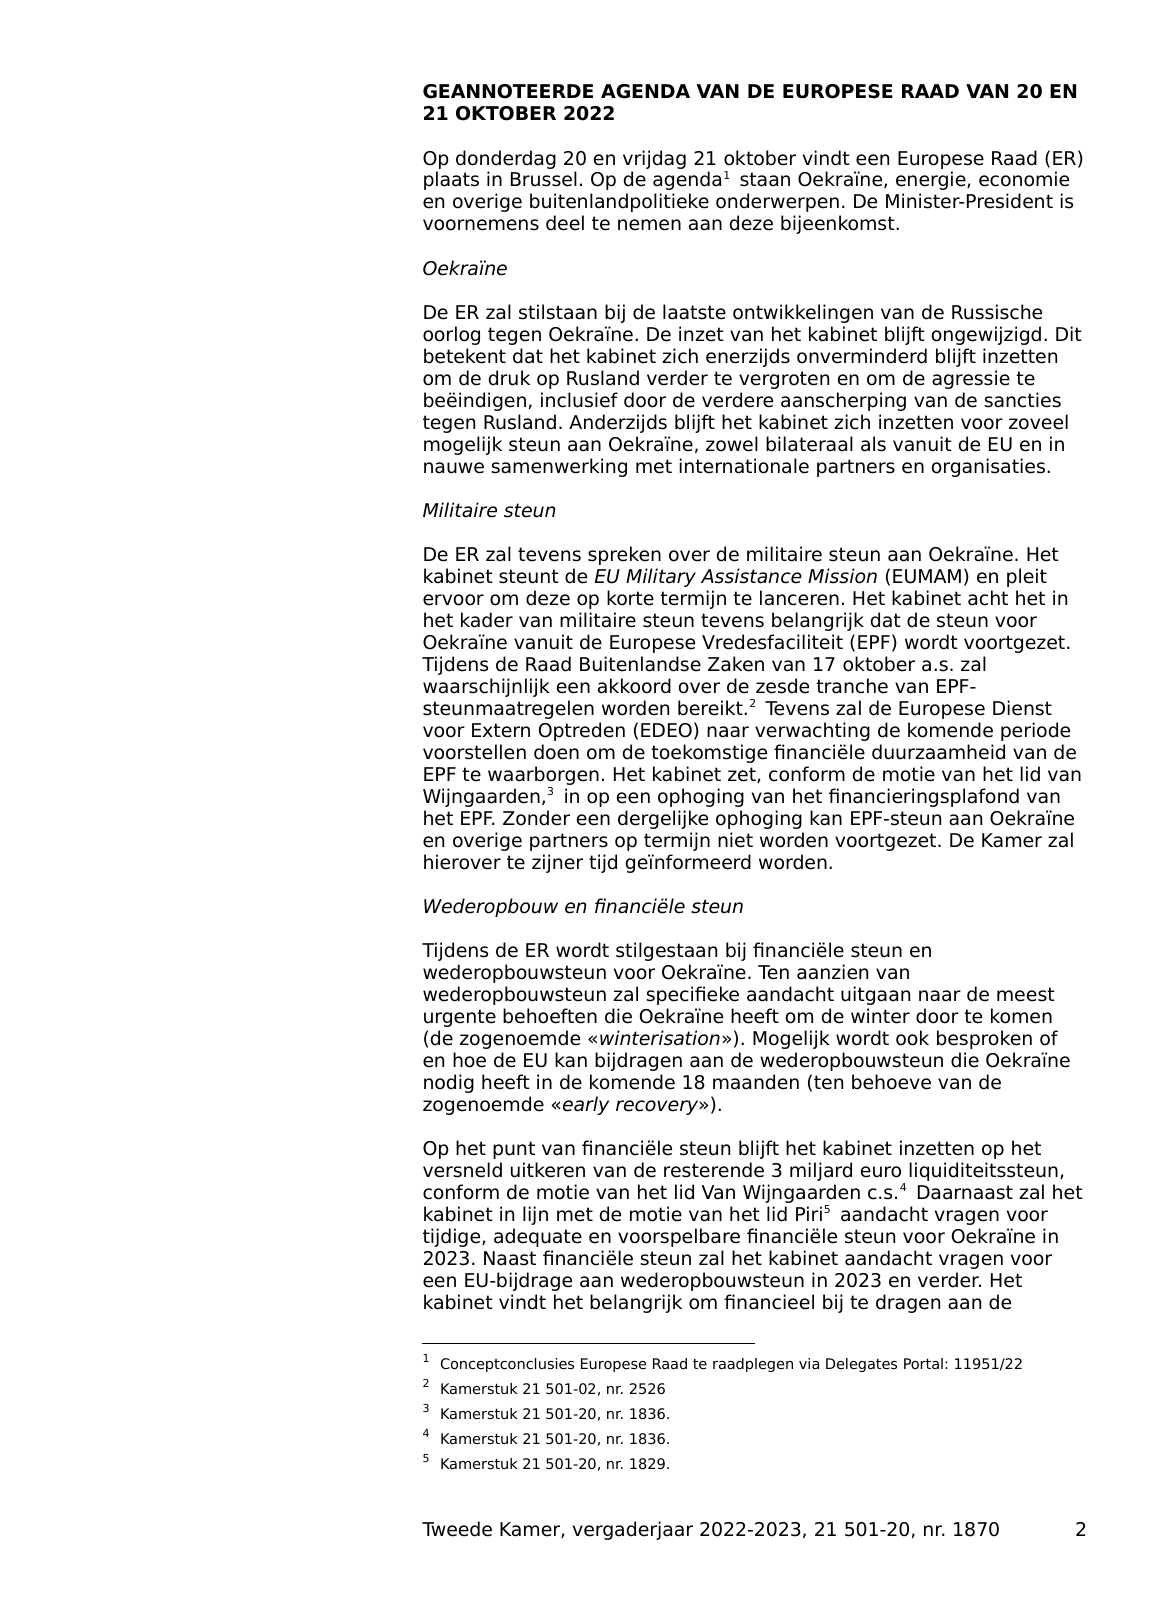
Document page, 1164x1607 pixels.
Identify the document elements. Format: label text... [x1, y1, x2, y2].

text Kamerstuk 21 501-02, nr. 2526 [422, 1377, 1087, 1399]
text Kamerstuk 21 501-20, nr. 1836. [422, 1427, 1087, 1449]
text Tijdens de ER wordt stilgestaan bij financiële steun en wederopbouwsteun voor Oekraïne. Ten aanzien van wederopbouwsteun zal specifieke aandacht uitgaan naar de meest urgente behoeften die Oekraïne heeft om de winter door te komen (de zogenoemde «winterisation»). Mogelijk wordt ook besproken of en hoe de EU kan bijdragen aan de wederopbouwsteun die Oekraïne nodig heeft in de komende 18 maanden (ten behoeve van de zogenoemde «early recovery»). [422, 940, 1087, 1116]
subtitle Wederopbouw en financiële steun [422, 896, 1087, 918]
subtitle Oekraïne [422, 257, 1087, 279]
text Kamerstuk 21 501-20, nr. 1836. [422, 1402, 1087, 1424]
text De ER zal tevens spreken over de militaire steun aan Oekraïne. Het kabinet steunt de EU Military Assistance Mission (EUMAM) en pleit ervoor om deze op korte termijn te lanceren. Het kabinet acht het in het kader van militaire steun tevens belangrijk dat de steun voor Oekraïne vanuit de Europese Vredesfaciliteit (EPF) wordt voortgezet. Tijdens de Raad Buitenlandse Zaken van 17 oktober a.s. zal waarschijnlijk een akkoord over de zesde tranche van EPF-steunmaatregelen worden bereikt. Tevens zal de Europese Dienst voor Extern Optreden (EDEO) naar verwachting de komende periode voorstellen doen om de toekomstige financiële duurzaamheid van de EPF te waarborgen. Het kabinet zet, conform de motie van het lid van Wijngaarden, in op een ophoging van het financieringsplafond van het EPF. Zonder een dergelijke ophoging kan EPF-steun aan Oekraïne en overige partners op termijn niet worden voortgezet. De Kamer zal hierover te zijner tijd geïnformeerd worden. [422, 544, 1087, 873]
text Op het punt van financiële steun blijft het kabinet inzetten op het versneld uitkeren van de resterende 3 miljard euro liquiditeitssteun, conform de motie van het lid Van Wijngaarden c.s. Daarnaast zal het kabinet in lijn met de motie van het lid Piri aandacht vragen voor tijdige, adequate en voorspelbare financiële steun voor Oekraïne in 2023. Naast financiële steun zal het kabinet aandacht vragen voor een EU-bijdrage aan wederopbouwsteun in 2023 en verder. Het kabinet vindt het belangrijk om financieel bij te dragen aan de [422, 1138, 1087, 1314]
subtitle Militaire steun [422, 500, 1087, 522]
text De ER zal stilstaan bij de laatste ontwikkelingen van de Russische oorlog tegen Oekraïne. De inzet van het kabinet blijft ongewijzigd. Dit betekent dat het kabinet zich enerzijds onverminderd blijft inzetten om de druk op Rusland verder te vergroten en om de agressie te beëindigen, inclusief door de verdere aanscherping van de sancties tegen Rusland. Anderzijds blijft het kabinet zich inzetten voor zoveel mogelijk steun aan Oekraïne, zowel bilateraal als vanuit de EU en in nauwe samenwerking met internationale partners en organisaties. [422, 302, 1087, 477]
text Op donderdag 20 en vrijdag 21 oktober vindt een Europese Raad (ER) plaats in Brussel. Op de agenda staan Oekraïne, energie, economie en overige buitenlandpolitieke onderwerpen. De Minister-President is voornemens deel te nemen aan deze bijeenkomst. [422, 147, 1087, 235]
text Conceptconclusies Europese Raad te raadplegen via Delegates Portal: 11951/22 [422, 1352, 1087, 1374]
text Kamerstuk 21 501-20, nr. 1829. [422, 1452, 1087, 1474]
subtitle GEANNOTEERDE AGENDA VAN DE EUROPESE RAAD VAN 20 EN 21 OKTOBER 2022 [422, 81, 1087, 125]
